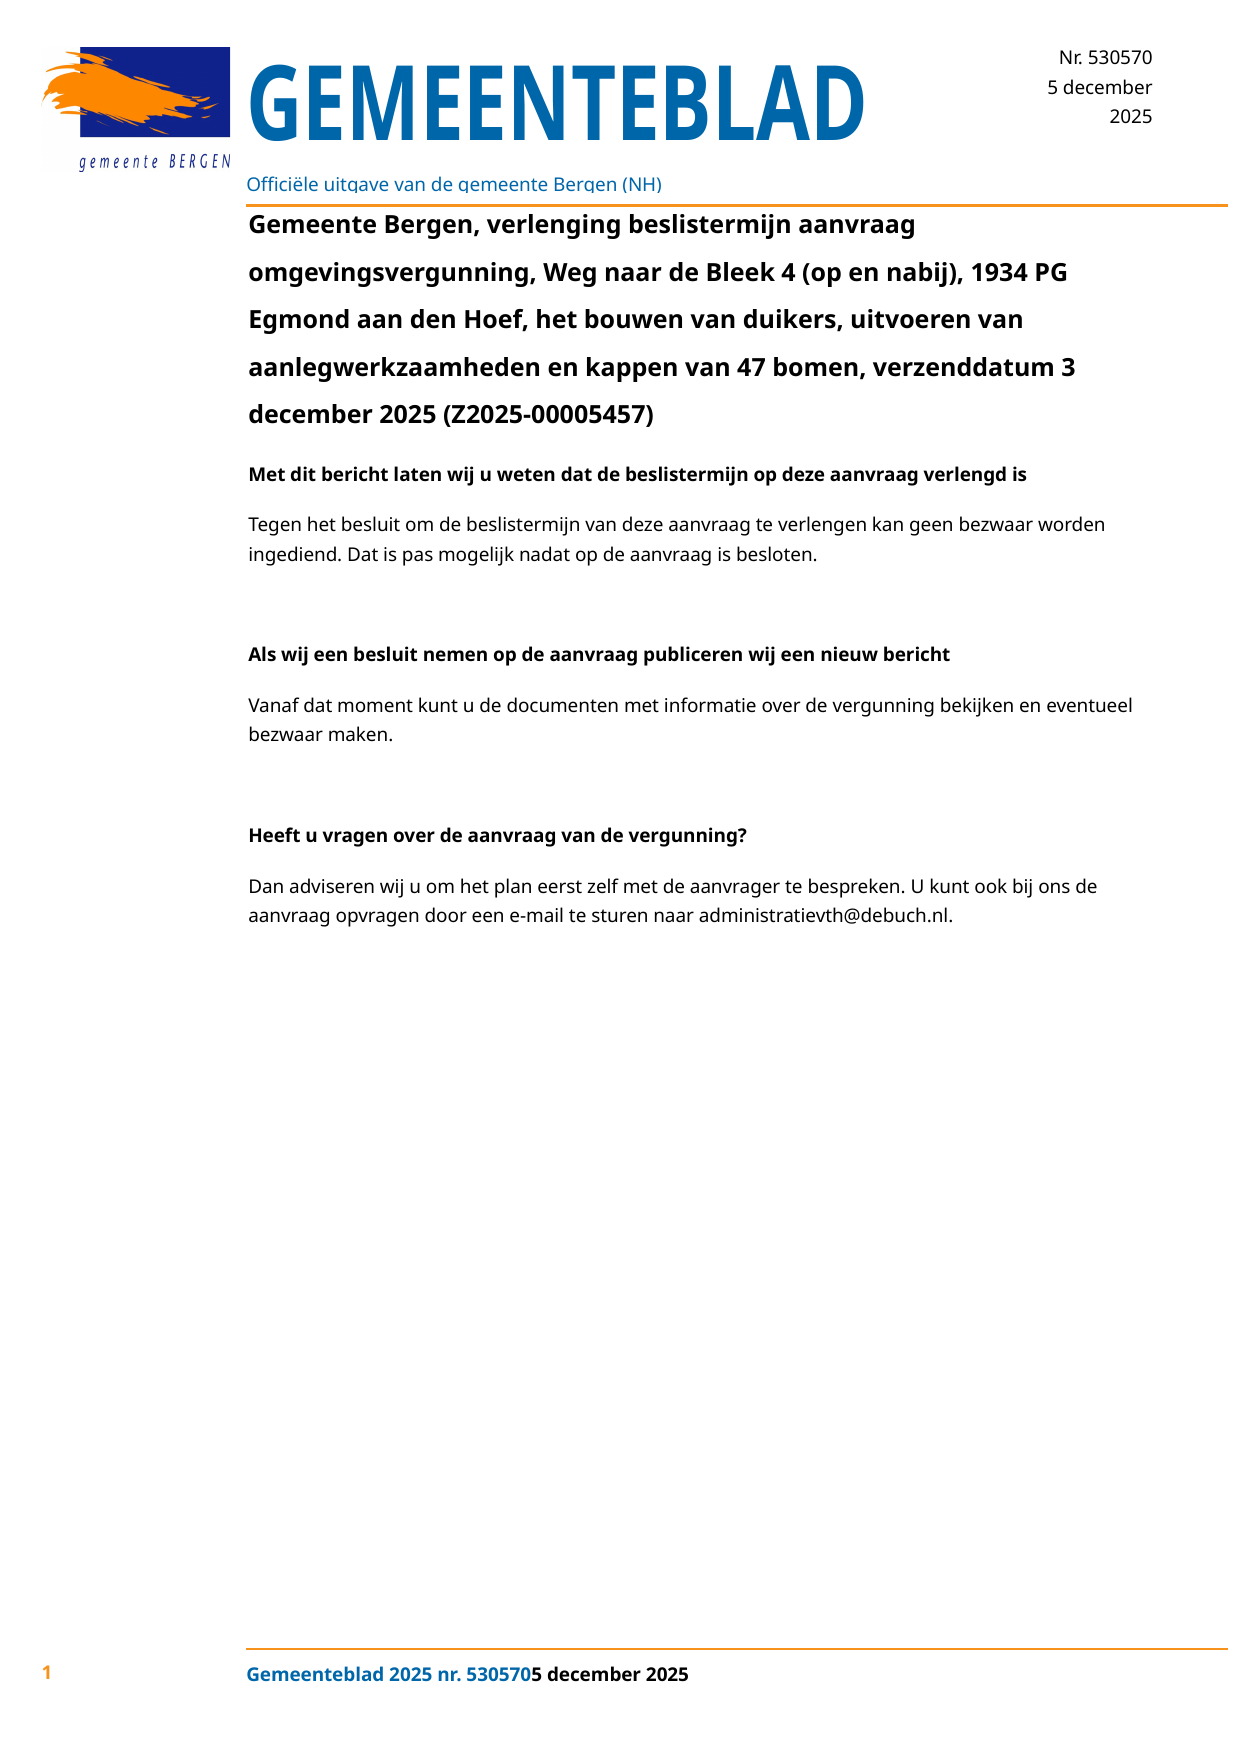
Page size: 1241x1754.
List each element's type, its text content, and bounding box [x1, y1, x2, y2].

text Met dit bericht laten wij u weten dat de beslistermijn op deze aanvraag verlengd is [248, 461, 1152, 486]
text Gemeente Bergen, verlenging beslistermijn aanvraag omgevingsvergunning, Weg naar de Bleek 4 (op en nabij), 1934 PG Egmond aan den Hoef, het bouwen van duikers, uitvoeren van aanlegwerkzaamheden en kappen van 47 bomen, verzenddatum 3 december 2025 (Z2025-00005457) [248, 207, 1152, 431]
picture [41, 47, 231, 172]
text Tegen het besluit om de beslistermijn van deze aanvraag te verlengen kan geen bezwaar worden ingediend. Dat is pas mogelijk nadat op de aanvraag is besloten. [248, 511, 1152, 566]
text Vanaf dat moment kunt u de documenten met informatie over de vergunning bekijken en eventueel bezwaar maken. [248, 692, 1152, 747]
text Als wij een besluit nemen op de aanvraag publiceren wij een nieuw bericht [248, 642, 1152, 667]
text Heeft u vragen over de aanvraag van de vergunning? [248, 822, 1152, 848]
text Dan adviseren wij u om het plan eerst zelf met de aanvrager te bespreken. U kunt ook bij ons de aanvraag opvragen door een e-mail te sturen naar administratievth@debuch.nl. [248, 873, 1152, 928]
